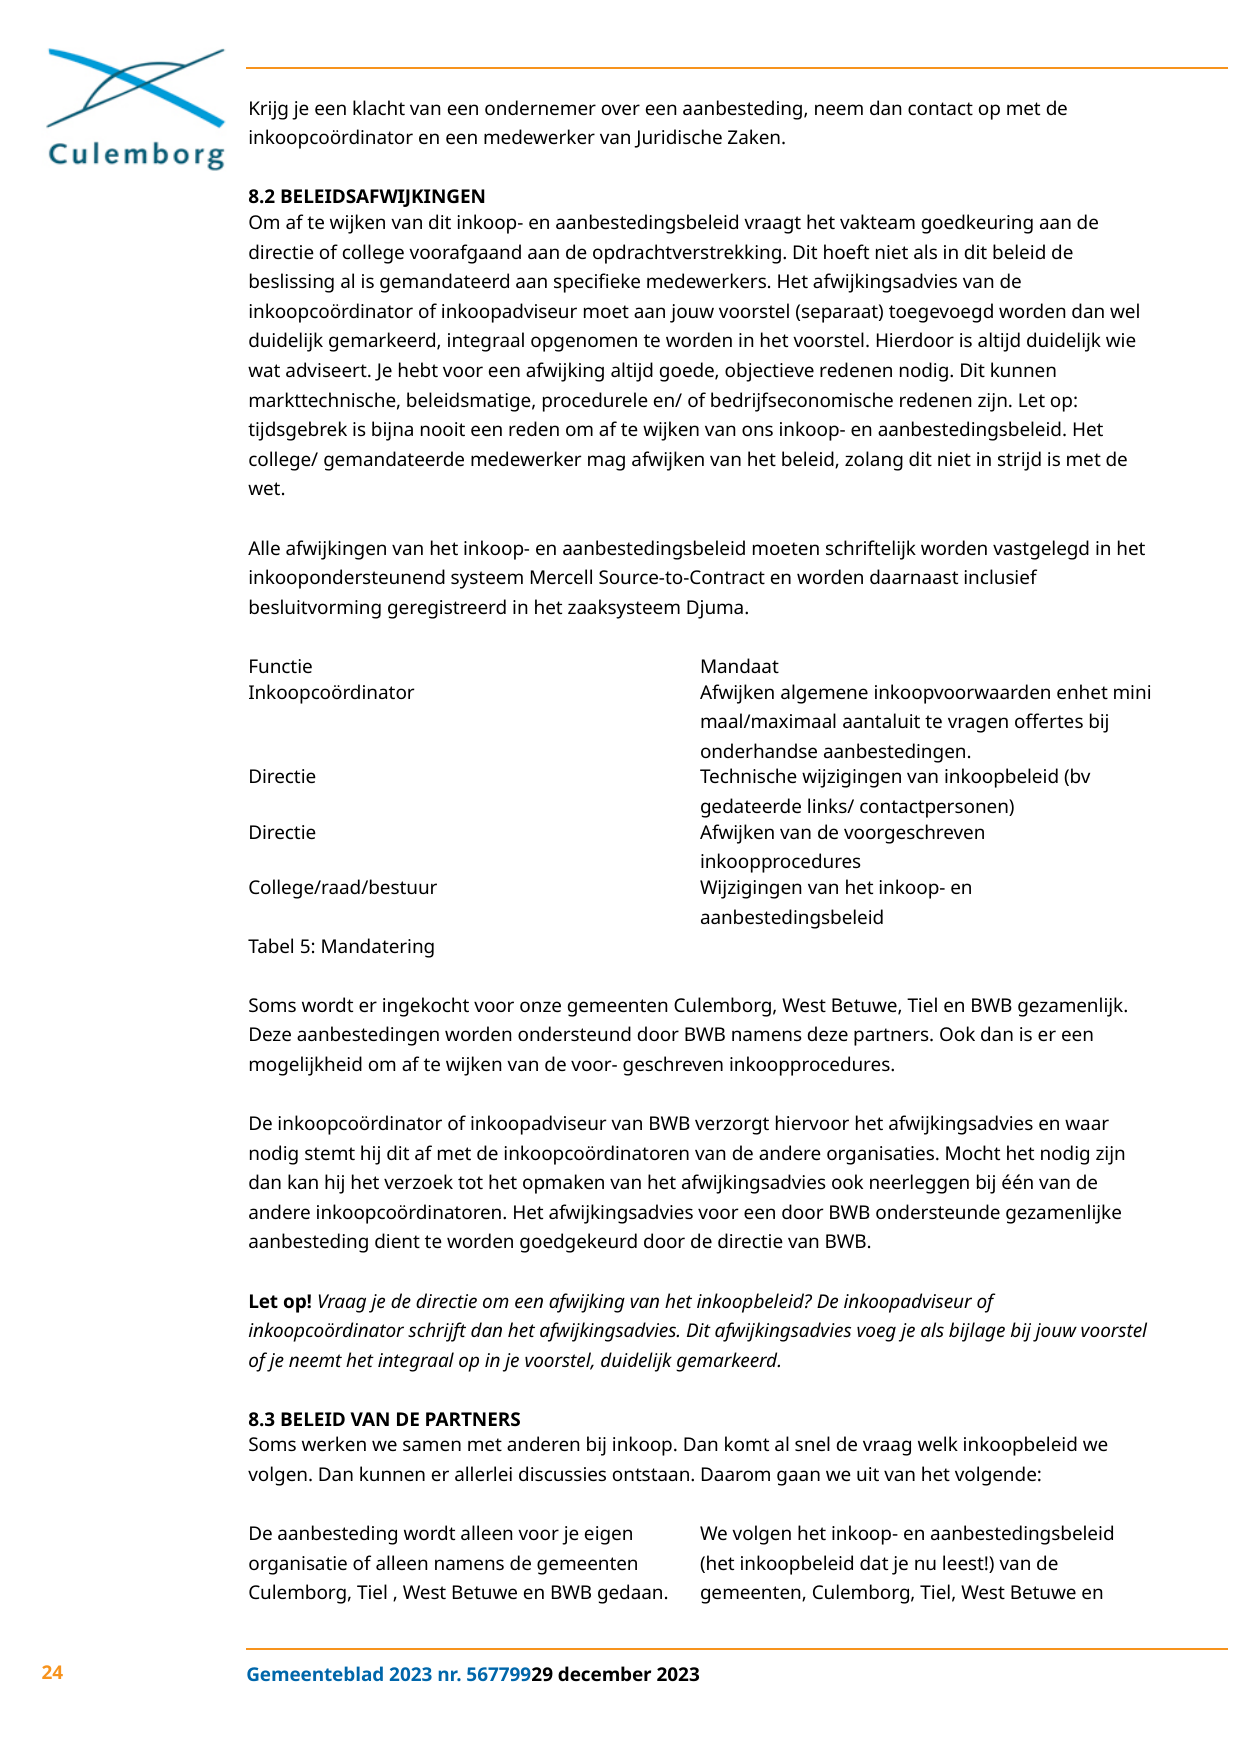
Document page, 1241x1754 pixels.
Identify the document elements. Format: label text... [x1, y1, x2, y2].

text De inkoopcoördinator of inkoopadviseur van BWB verzorgt hiervoor het afwijkingsadvies en waar nodig stemt hij dit af met de inkoopcoördinatoren van de andere organisaties. Mocht het nodig zijn dan kan hij het verzoek tot het opmaken van het afwijkingsadvies ook neerleggen bij één van de andere inkoopcoördinatoren. Het afwijkingsadvies voor een door BWB ondersteunde gezamenlijke aanbesteding dient te worden goedgekeurd door de directie van BWB. [248, 1110, 1152, 1254]
table_cell College/raad/bestuur [248, 874, 700, 930]
text Soms werken we samen met anderen bij inkoop. Dan komt al snel de vraag welk inkoopbeleid we volgen. Dan kunnen er allerlei discussies ontstaan. Daarom gaan we uit van het volgende: [248, 1431, 1152, 1487]
table_cell Inkoopcoördinator [248, 679, 700, 764]
table_header Functie [248, 653, 700, 679]
text 8.2 BELEIDSAFWIJKINGEN [248, 183, 1152, 209]
text Krijg je een klacht van een ondernemer over een aanbesteding, neem dan contact op met de inkoopcoördinator en een medewerker van Juridische Zaken. [248, 95, 1152, 150]
table_header We volgen het inkoop- en aanbestedingsbeleid (het inkoopbeleid dat je nu leest!) van de gemeenten, Culemborg, Tiel, West Betuwe en [700, 1520, 1152, 1605]
table_cell Wijzigingen van het inkoop- en aanbestedingsbeleid [700, 874, 1152, 930]
table_cell Directie [248, 764, 700, 819]
table_header Let op! Vraag je de directie om een afwijking van het inkoopbeleid? De inkoopadviseur of inkoopcoördinator schrijft dan het afwijkingsadvies. Dit afwijkingsadvies voeg je als bijlage bij jouw voorstel of je neemt het integraal op in je voorstel, duidelijk gemarkeerd. [248, 1288, 1152, 1373]
text Soms wordt er ingekocht voor onze gemeenten Culemborg, West Betuwe, Tiel en BWB gezamenlijk. Deze aanbestedingen worden ondersteund door BWB namens deze partners. Ook dan is er een mogelijkheid om af te wijken van de voor- geschreven inkoopprocedures. [248, 992, 1152, 1077]
text Tabel 5: Mandatering [248, 933, 1152, 959]
table_header De aanbesteding wordt alleen voor je eigen organisatie of alleen namens de gemeenten Culemborg, Tiel , West Betuwe en BWB gedaan. [248, 1520, 700, 1605]
text 8.3 BELEID VAN DE PARTNERS [248, 1406, 1152, 1431]
table_cell Directie [248, 819, 700, 874]
table_cell Afwijken algemene inkoopvoorwaarden enhet minimaal/maximaal aantaluit te vragen offertes bij onderhandse aanbestedingen. [700, 679, 1152, 764]
table_cell Technische wijzigingen van inkoopbeleid (bv gedateerde links/ contactpersonen) [700, 764, 1152, 819]
text Om af te wijken van dit inkoop- en aanbestedingsbeleid vraagt het vakteam goedkeuring aan de directie of college voorafgaand aan de opdrachtverstrekking. Dit hoeft niet als in dit beleid de beslissing al is gemandateerd aan specifieke medewerkers. Het afwijkingsadvies van de inkoopcoördinator of inkoopadviseur moet aan jouw voorstel (separaat) toegevoegd worden dan wel duidelijk gemarkeerd, integraal opgenomen te worden in het voorstel. Hierdoor is altijd duidelijk wie wat adviseert. Je hebt voor een afwijking altijd goede, objectieve redenen nodig. Dit kunnen markttechnische, beleidsmatige, procedurele en/ of bedrijfseconomische redenen zijn. Let op: tijdsgebrek is bijna nooit een reden om af te wijken van ons inkoop- en aanbestedingsbeleid. Het college/ gemandateerde medewerker mag afwijken van het beleid, zolang dit niet in strijd is met de wet. [248, 209, 1152, 501]
picture [41, 47, 231, 172]
text Alle afwijkingen van het inkoop- en aanbestedingsbeleid moeten schriftelijk worden vastgelegd in het inkoopondersteunend systeem Mercell Source-to-Contract en worden daarnaast inclusief besluitvorming geregistreerd in het zaaksysteem Djuma. [248, 535, 1152, 619]
table_cell Afwijken van de voorgeschreven inkoopprocedures [700, 819, 1152, 874]
table_header Mandaat [700, 653, 1152, 679]
